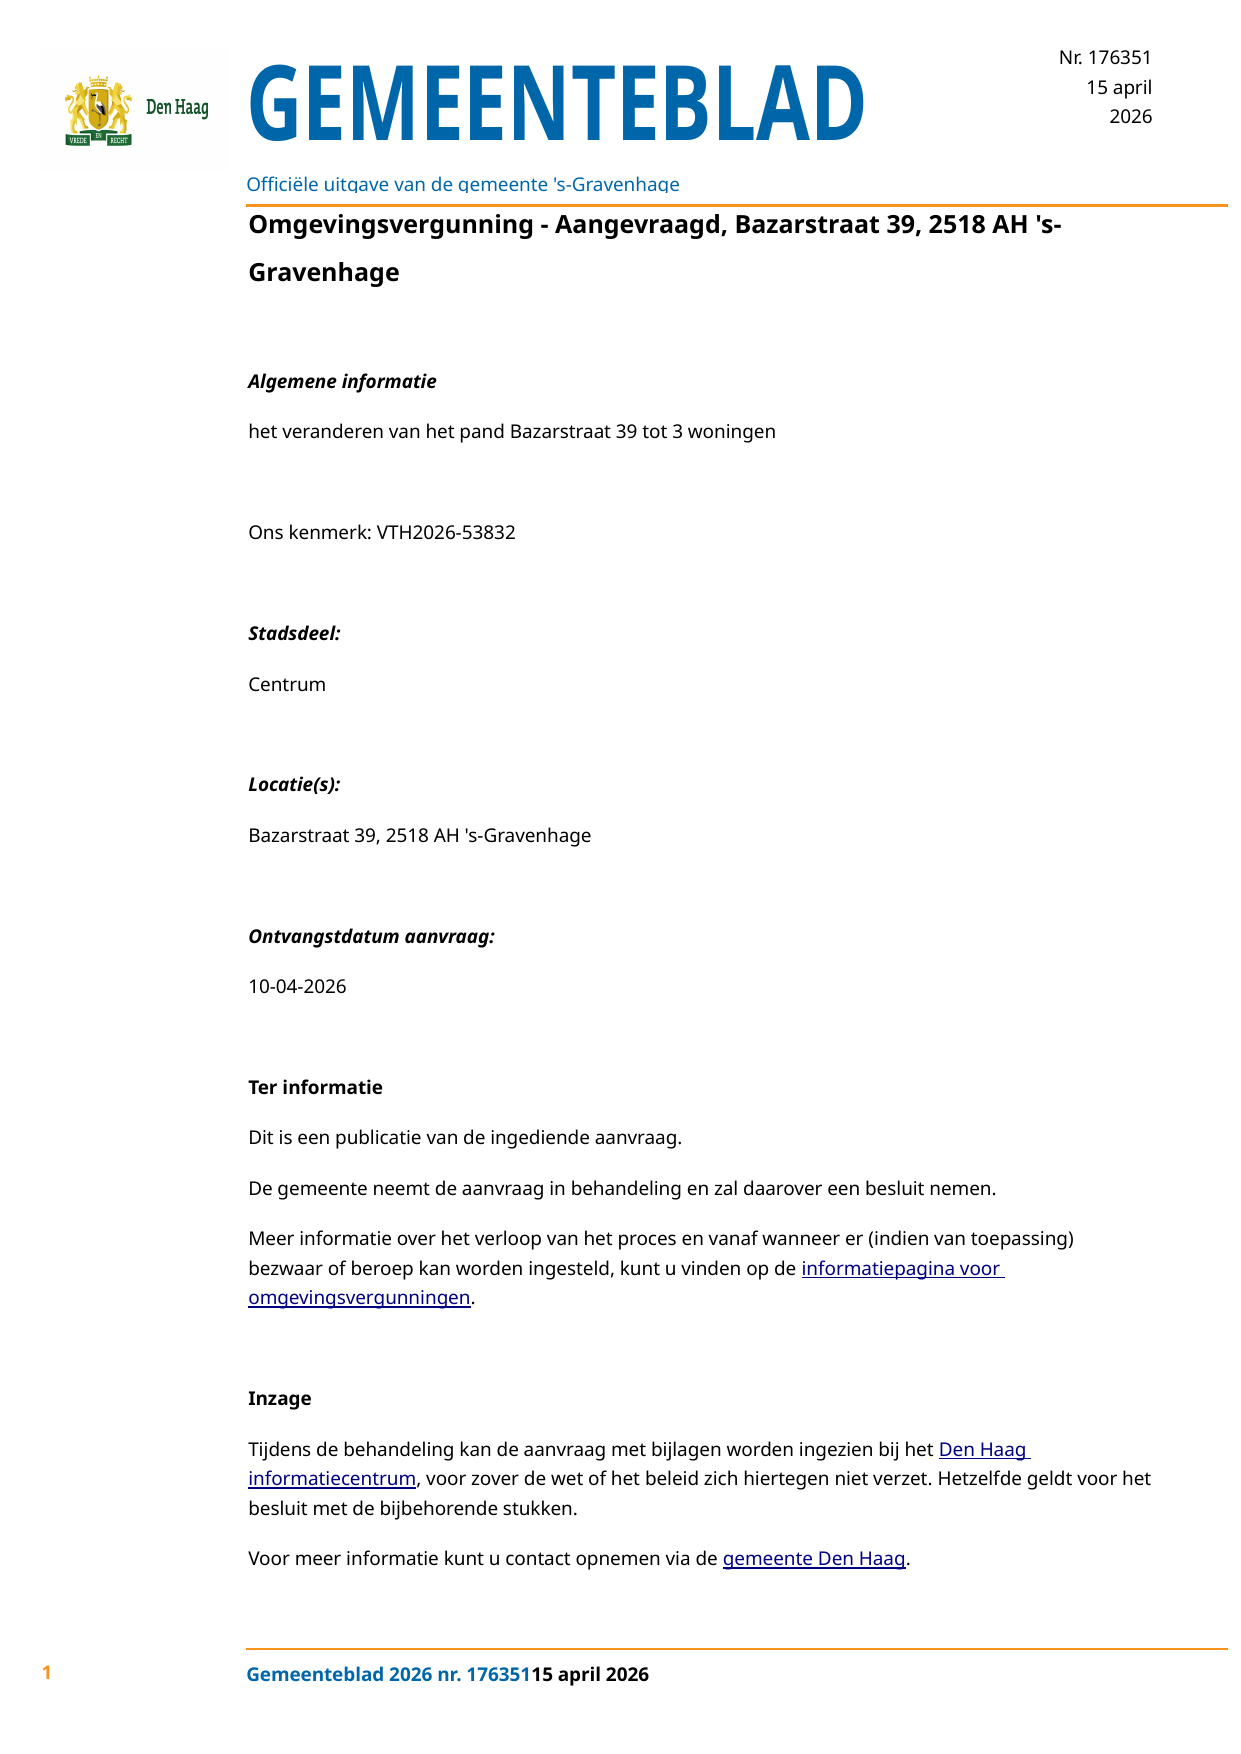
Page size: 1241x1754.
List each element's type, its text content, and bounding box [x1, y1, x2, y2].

text Tijdens de behandeling kan de aanvraag met bijlagen worden ingezien bij het Den Haag informatiecentrum, voor zover de wet of het beleid zich hiertegen niet verzet. Hetzelfde geldt voor het besluit met de bijbehorende stukken. [248, 1436, 1152, 1521]
text Omgevingsvergunning - Aangevraagd, Bazarstraat 39, 2518 AH 's-Gravenhage [248, 207, 1152, 288]
text Ontvangstdatum aanvraag: [248, 923, 1152, 949]
text Dit is een publicatie van de ingediende aanvraag. [248, 1124, 1152, 1150]
text Locatie(s): [248, 772, 1152, 797]
text Centrum [248, 671, 1152, 697]
text het veranderen van het pand Bazarstraat 39 tot 3 woningen [248, 419, 1152, 444]
text 10-04-2026 [248, 973, 1152, 999]
text Voor meer informatie kunt u contact opnemen via de gemeente Den Haag. [248, 1545, 1152, 1571]
text Ons kenmerk: VTH2026-53832 [248, 519, 1152, 545]
text De gemeente neemt de aanvraag in behandeling en zal daarover een besluit nemen. [248, 1175, 1152, 1201]
text Meer informatie over het verloop van het proces en vanaf wanneer er (indien van toepassing) bezwaar of beroep kan worden ingesteld, kunt u vinden op de informatiepagina voor omgevingsvergunningen. [248, 1225, 1152, 1310]
text Ter informatie [248, 1074, 1152, 1100]
picture [41, 47, 231, 172]
text Algemene informatie [248, 368, 1152, 394]
text Bazarstraat 39, 2518 AH 's-Gravenhage [248, 822, 1152, 848]
text Inzage [248, 1385, 1152, 1411]
text Stadsdeel: [248, 620, 1152, 646]
